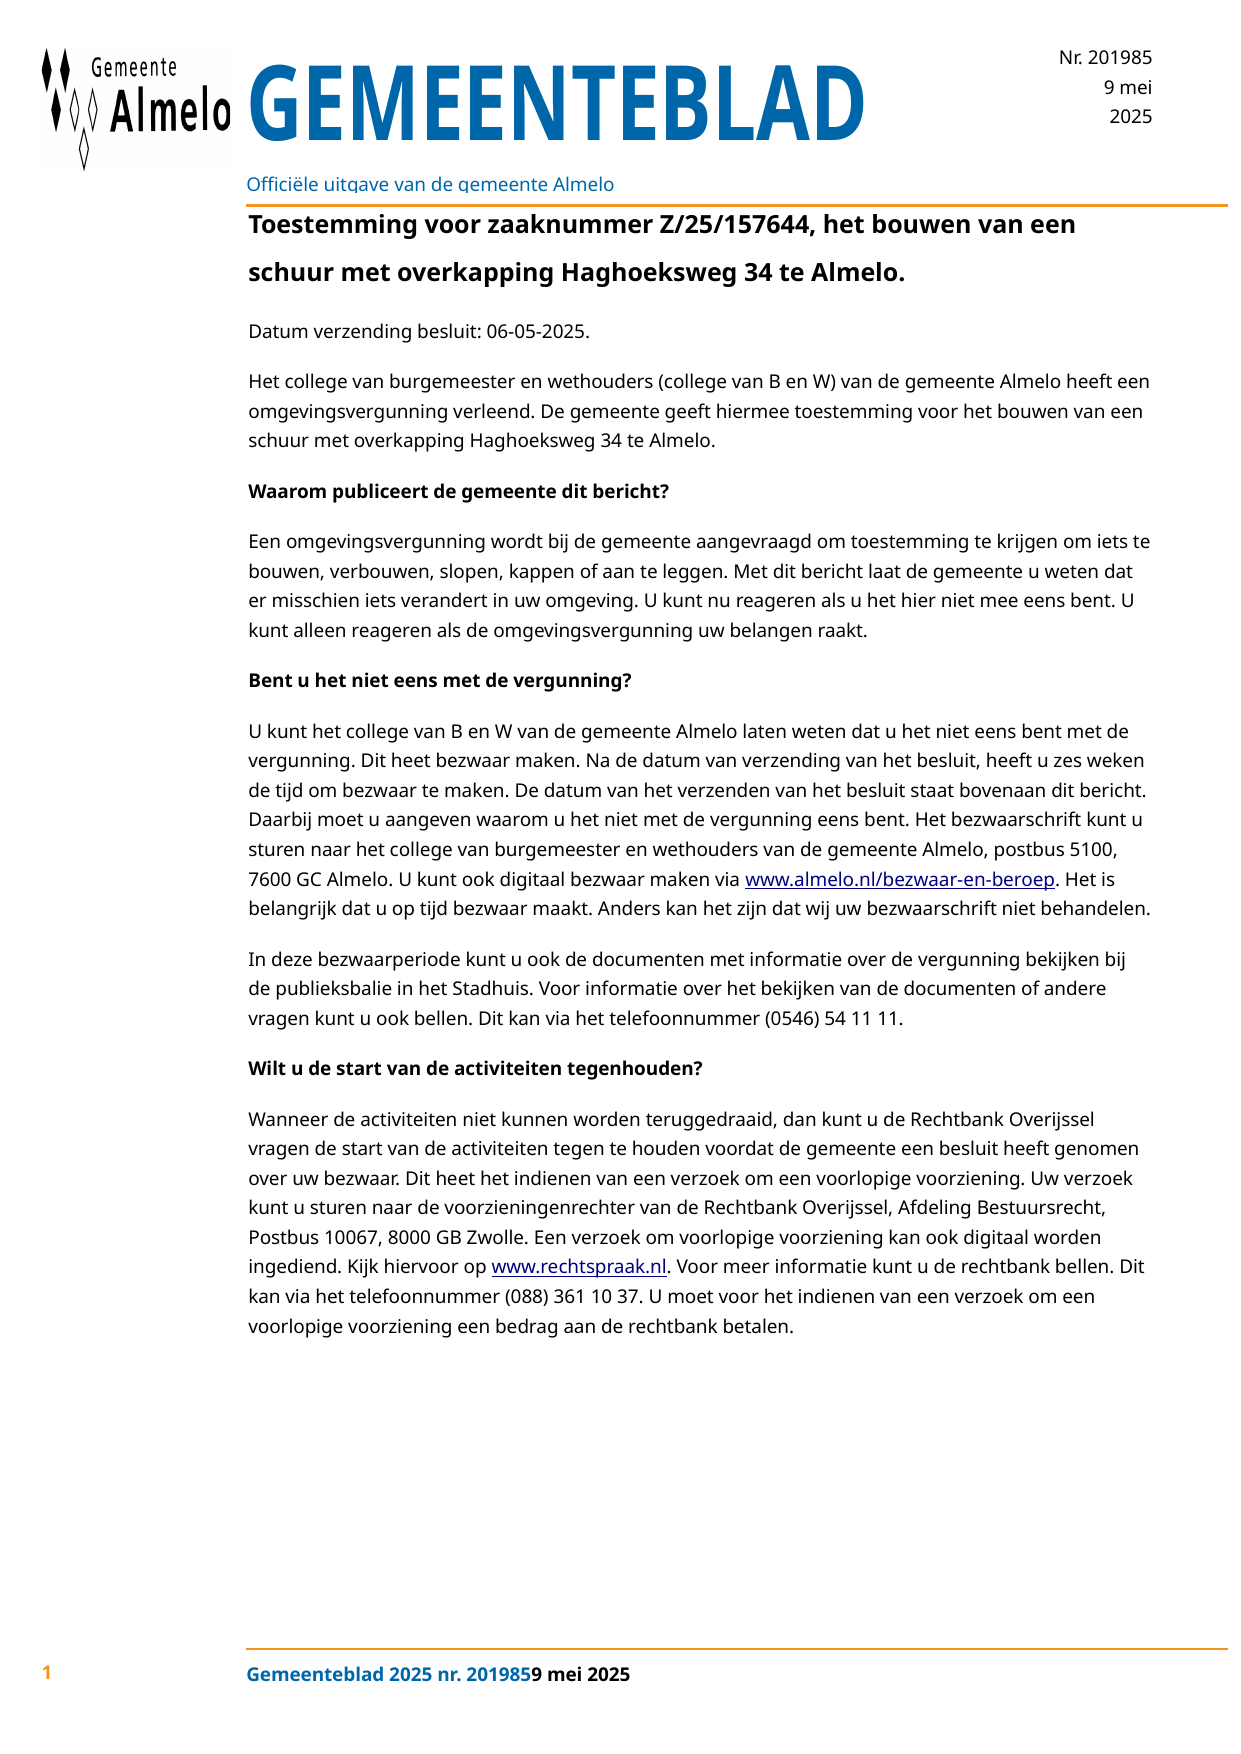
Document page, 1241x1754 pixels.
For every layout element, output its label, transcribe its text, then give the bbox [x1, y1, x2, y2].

text Datum verzending besluit: 06-05-2025. [248, 318, 1152, 344]
text Bent u het niet eens met de vergunning? [248, 667, 1152, 693]
text Een omgevingsvergunning wordt bij de gemeente aangevraagd om toestemming te krijgen om iets te bouwen, verbouwen, slopen, kappen of aan te leggen. Met dit bericht laat de gemeente u weten dat er misschien iets verandert in uw omgeving. U kunt nu reageren als u het hier niet mee eens bent. U kunt alleen reageren als de omgevingsvergunning uw belangen raakt. [248, 528, 1152, 643]
text Wanneer de activiteiten niet kunnen worden teruggedraaid, dan kunt u de Rechtbank Overijssel vragen de start van de activiteiten tegen te houden voordat de gemeente een besluit heeft genomen over uw bezwaar. Dit heet het indienen van een verzoek om een voorlopige voorziening. Uw verzoek kunt u sturen naar de voorzieningenrechter van de Rechtbank Overijssel, Afdeling Bestuursrecht, Postbus 10067, 8000 GB Zwolle. Een verzoek om voorlopige voorziening kan ook digitaal worden ingediend. Kijk hiervoor op www.rechtspraak.nl. Voor meer informatie kunt u de rechtbank bellen. Dit kan via het telefoonnummer (088) 361 10 37. U moet voor het indienen van een verzoek om een voorlopige voorziening een bedrag aan de rechtbank betalen. [248, 1106, 1152, 1339]
text Wilt u de start van de activiteiten tegenhouden? [248, 1055, 1152, 1081]
text In deze bezwaarperiode kunt u ook de documenten met informatie over de vergunning bekijken bij de publieksbalie in het Stadhuis. Voor informatie over het bekijken van de documenten of andere vragen kunt u ook bellen. Dit kan via het telefoonnummer (0546) 54 11 11. [248, 946, 1152, 1031]
picture [41, 47, 231, 172]
text Toestemming voor zaaknummer Z/25/157644, het bouwen van een schuur met overkapping Haghoeksweg 34 te Almelo. [248, 207, 1152, 288]
text U kunt het college van B en W van de gemeente Almelo laten weten dat u het niet eens bent met de vergunning. Dit heet bezwaar maken. Na de datum van verzending van het besluit, heeft u zes weken de tijd om bezwaar te maken. De datum van het verzenden van het besluit staat bovenaan dit bericht. Daarbij moet u aangeven waarom u het niet met de vergunning eens bent. Het bezwaarschrift kunt u sturen naar het college van burgemeester en wethouders van de gemeente Almelo, postbus 5100, 7600 GC Almelo. U kunt ook digitaal bezwaar maken via www.almelo.nl/bezwaar-en-beroep. Het is belangrijk dat u op tijd bezwaar maakt. Anders kan het zijn dat wij uw bezwaarschrift niet behandelen. [248, 718, 1152, 921]
text Het college van burgemeester en wethouders (college van B en W) van de gemeente Almelo heeft een omgevingsvergunning verleend. De gemeente geeft hiermee toestemming voor het bouwen van een schuur met overkapping Haghoeksweg 34 te Almelo. [248, 368, 1152, 453]
text Waarom publiceert de gemeente dit bericht? [248, 478, 1152, 504]
